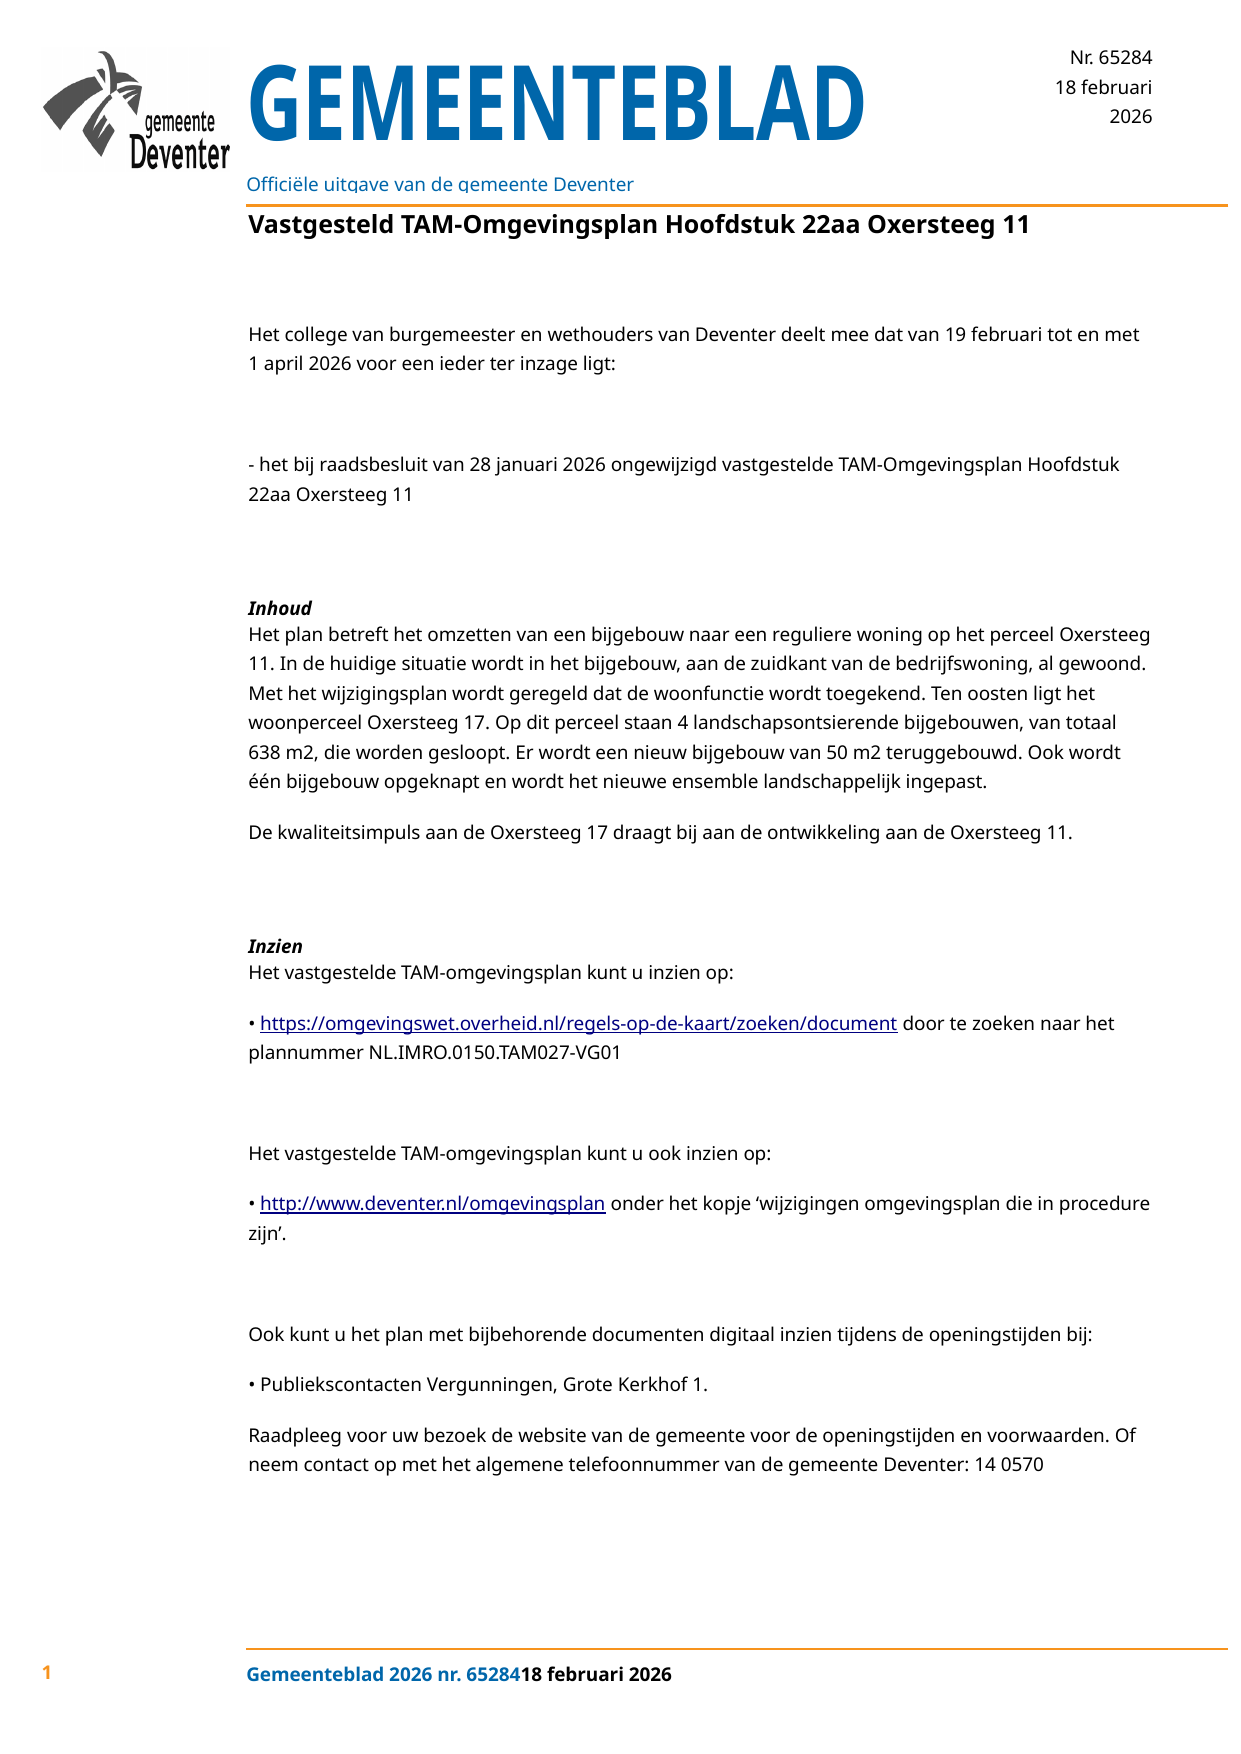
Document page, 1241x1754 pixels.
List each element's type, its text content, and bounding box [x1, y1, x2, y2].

text Vastgesteld TAM-Omgevingsplan Hoofdstuk 22aa Oxersteeg 11 [248, 207, 1152, 241]
text Het plan betreft het omzetten van een bijgebouw naar een reguliere woning op het perceel Oxersteeg 11. In de huidige situatie wordt in het bijgebouw, aan de zuidkant van de bedrijfswoning, al gewoond. Met het wijzigingsplan wordt geregeld dat de woonfunctie wordt toegekend. Ten oosten ligt het woonperceel Oxersteeg 17. Op dit perceel staan 4 landschapsontsierende bijgebouwen, van totaal 638 m2, die worden gesloopt. Er wordt een nieuw bijgebouw van 50 m2 teruggebouwd. Ook wordt één bijgebouw opgeknapt en wordt het nieuwe ensemble landschappelijk ingepast. [248, 621, 1152, 794]
text Het vastgestelde TAM-omgevingsplan kunt u ook inzien op: [248, 1140, 1152, 1166]
text De kwaliteitsimpuls aan de Oxersteeg 17 draagt bij aan de ontwikkeling aan de Oxersteeg 11. [248, 819, 1152, 845]
text • http://www.deventer.nl/omgevingsplan onder het kopje ‘wijzigingen omgevingsplan die in procedure zijn’. [248, 1191, 1152, 1246]
text Inhoud [248, 595, 1152, 621]
text Raadpleeg voor uw bezoek de website van de gemeente voor de openingstijden en voorwaarden. Of neem contact op met het algemene telefoonnummer van de gemeente Deventer: 14 0570 [248, 1422, 1152, 1477]
text Ook kunt u het plan met bijbehorende documenten digitaal inzien tijdens de openingstijden bij: [248, 1321, 1152, 1347]
text • https://omgevingswet.overheid.nl/regels-op-de-kaart/zoeken/document door te zoeken naar het plannummer NL.IMRO.0150.TAM027-VG01 [248, 1010, 1152, 1065]
text Het college van burgemeester en wethouders van Deventer deelt mee dat van 19 februari tot en met 1 april 2026 voor een ieder ter inzage ligt: [248, 321, 1152, 376]
text - het bij raadsbesluit van 28 januari 2026 ongewijzigd vastgestelde TAM-Omgevingsplan Hoofdstuk 22aa Oxersteeg 11 [248, 451, 1152, 506]
text Het vastgestelde TAM-omgevingsplan kunt u inzien op: [248, 959, 1152, 985]
text Inzien [248, 933, 1152, 959]
text • Publiekscontacten Vergunningen, Grote Kerkhof 1. [248, 1371, 1152, 1397]
picture [41, 47, 231, 172]
